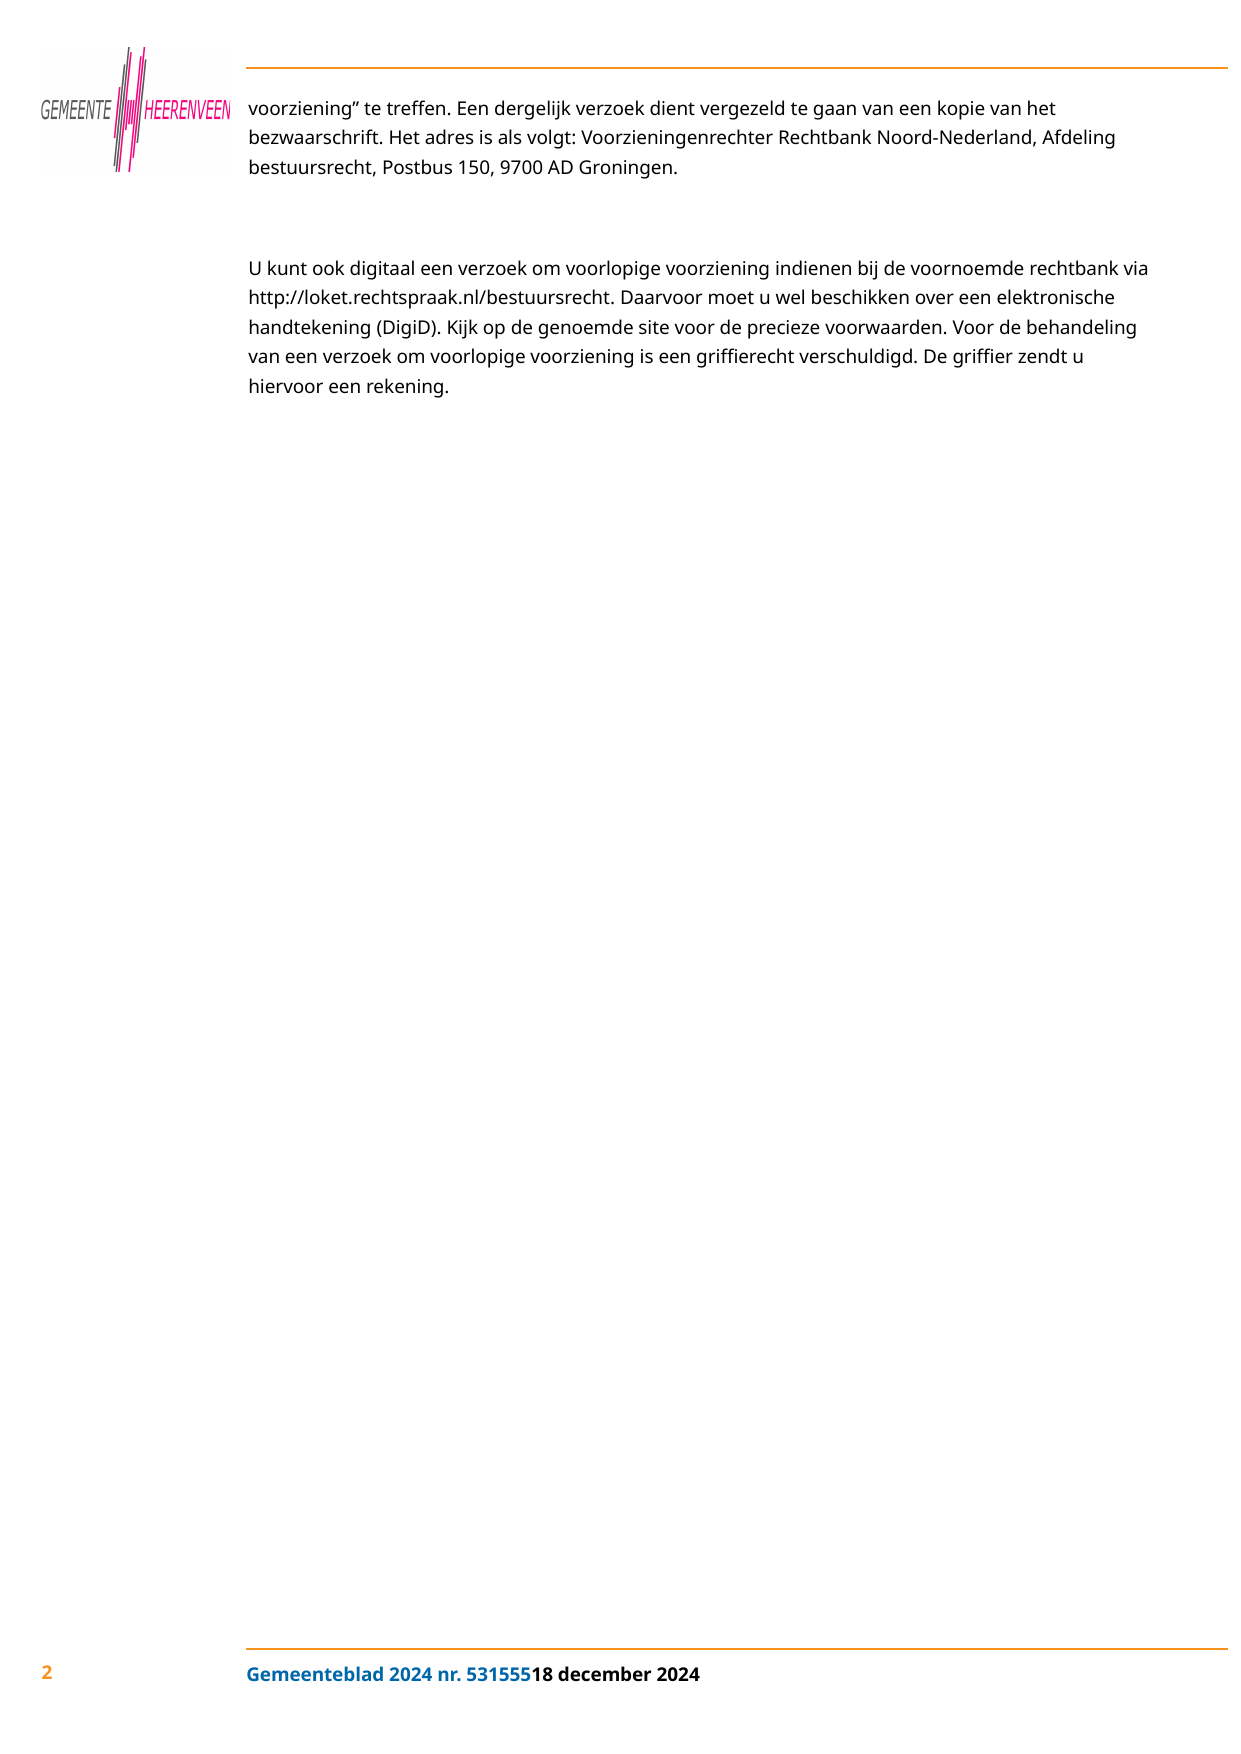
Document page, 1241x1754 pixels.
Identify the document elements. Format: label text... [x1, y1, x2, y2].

picture [41, 47, 231, 172]
text U kunt ook digitaal een verzoek om voorlopige voorziening indienen bij de voornoemde rechtbank via http://loket.rechtspraak.nl/bestuursrecht. Daarvoor moet u wel beschikken over een elektronische handtekening (DigiD). Kijk op de genoemde site voor de precieze voorwaarden. Voor de behandeling van een verzoek om voorlopige voorziening is een griffierecht verschuldigd. De griffier zendt u hiervoor een rekening. [248, 255, 1152, 399]
text voorziening” te treffen. Een dergelijk verzoek dient vergezeld te gaan van een kopie van het bezwaarschrift. Het adres is als volgt: Voorzieningenrechter Rechtbank Noord-Nederland, Afdeling bestuursrecht, Postbus 150, 9700 AD Groningen. [248, 95, 1152, 180]
